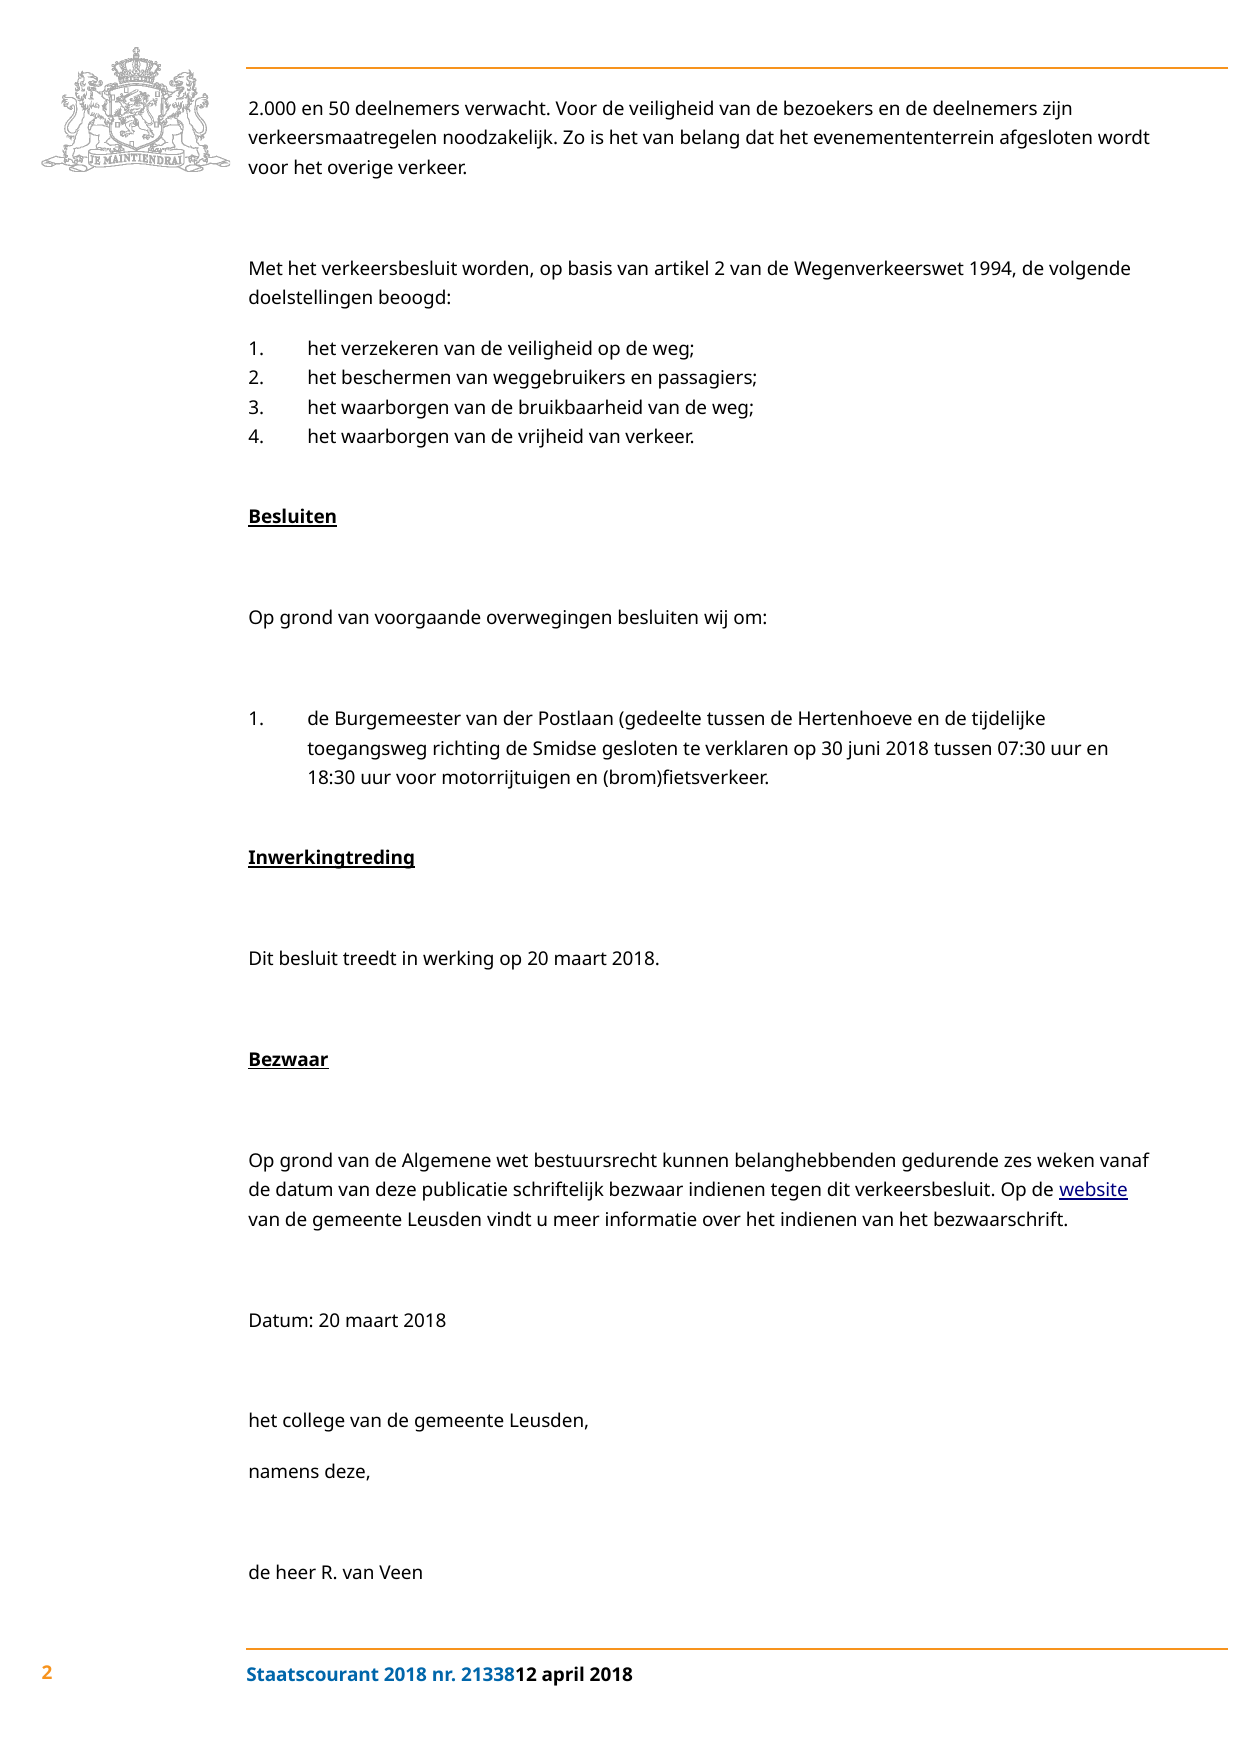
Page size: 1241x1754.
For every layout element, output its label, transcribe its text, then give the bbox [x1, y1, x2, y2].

text Bezwaar [248, 1046, 1152, 1072]
list de Burgemeester van der Postlaan (gedeelte tussen de Hertenhoeve en de tijdelijke toegangsweg richting de Smidse gesloten te verklaren op 30 juni 2018 tussen 07:30 uur en 18:30 uur voor motorrijtuigen en (brom)fietsverkeer. [248, 705, 1152, 790]
list het waarborgen van de bruikbaarheid van de weg; [248, 394, 1152, 420]
text namens deze, [248, 1458, 1152, 1484]
text Met het verkeersbesluit worden, op basis van artikel 2 van de Wegenverkeerswet 1994, de volgende doelstellingen beoogd: [248, 255, 1152, 310]
text Op grond van voorgaande overwegingen besluiten wij om: [248, 604, 1152, 630]
text Besluiten [248, 503, 1152, 529]
text Op grond van de Algemene wet bestuursrecht kunnen belanghebbenden gedurende zes weken vanaf de datum van deze publicatie schriftelijk bezwaar indienen tegen dit verkeersbesluit. Op de website van de gemeente Leusden vindt u meer informatie over het indienen van het bezwaarschrift. [248, 1147, 1152, 1232]
picture [41, 47, 231, 172]
list het waarborgen van de vrijheid van verkeer. [248, 423, 1152, 449]
list het beschermen van weggebruikers en passagiers; [248, 364, 1152, 390]
list het verzekeren van de veiligheid op de weg; [248, 335, 1152, 361]
text Dit besluit treedt in werking op 20 maart 2018. [248, 945, 1152, 971]
text Inwerkingtreding [248, 844, 1152, 870]
text 2.000 en 50 deelnemers verwacht. Voor de veiligheid van de bezoekers en de deelnemers zijn verkeersmaatregelen noodzakelijk. Zo is het van belang dat het evenemententerrein afgesloten wordt voor het overige verkeer. [248, 95, 1152, 180]
text Datum: 20 maart 2018 [248, 1307, 1152, 1333]
text het college van de gemeente Leusden, [248, 1408, 1152, 1433]
text de heer R. van Veen [248, 1559, 1152, 1585]
